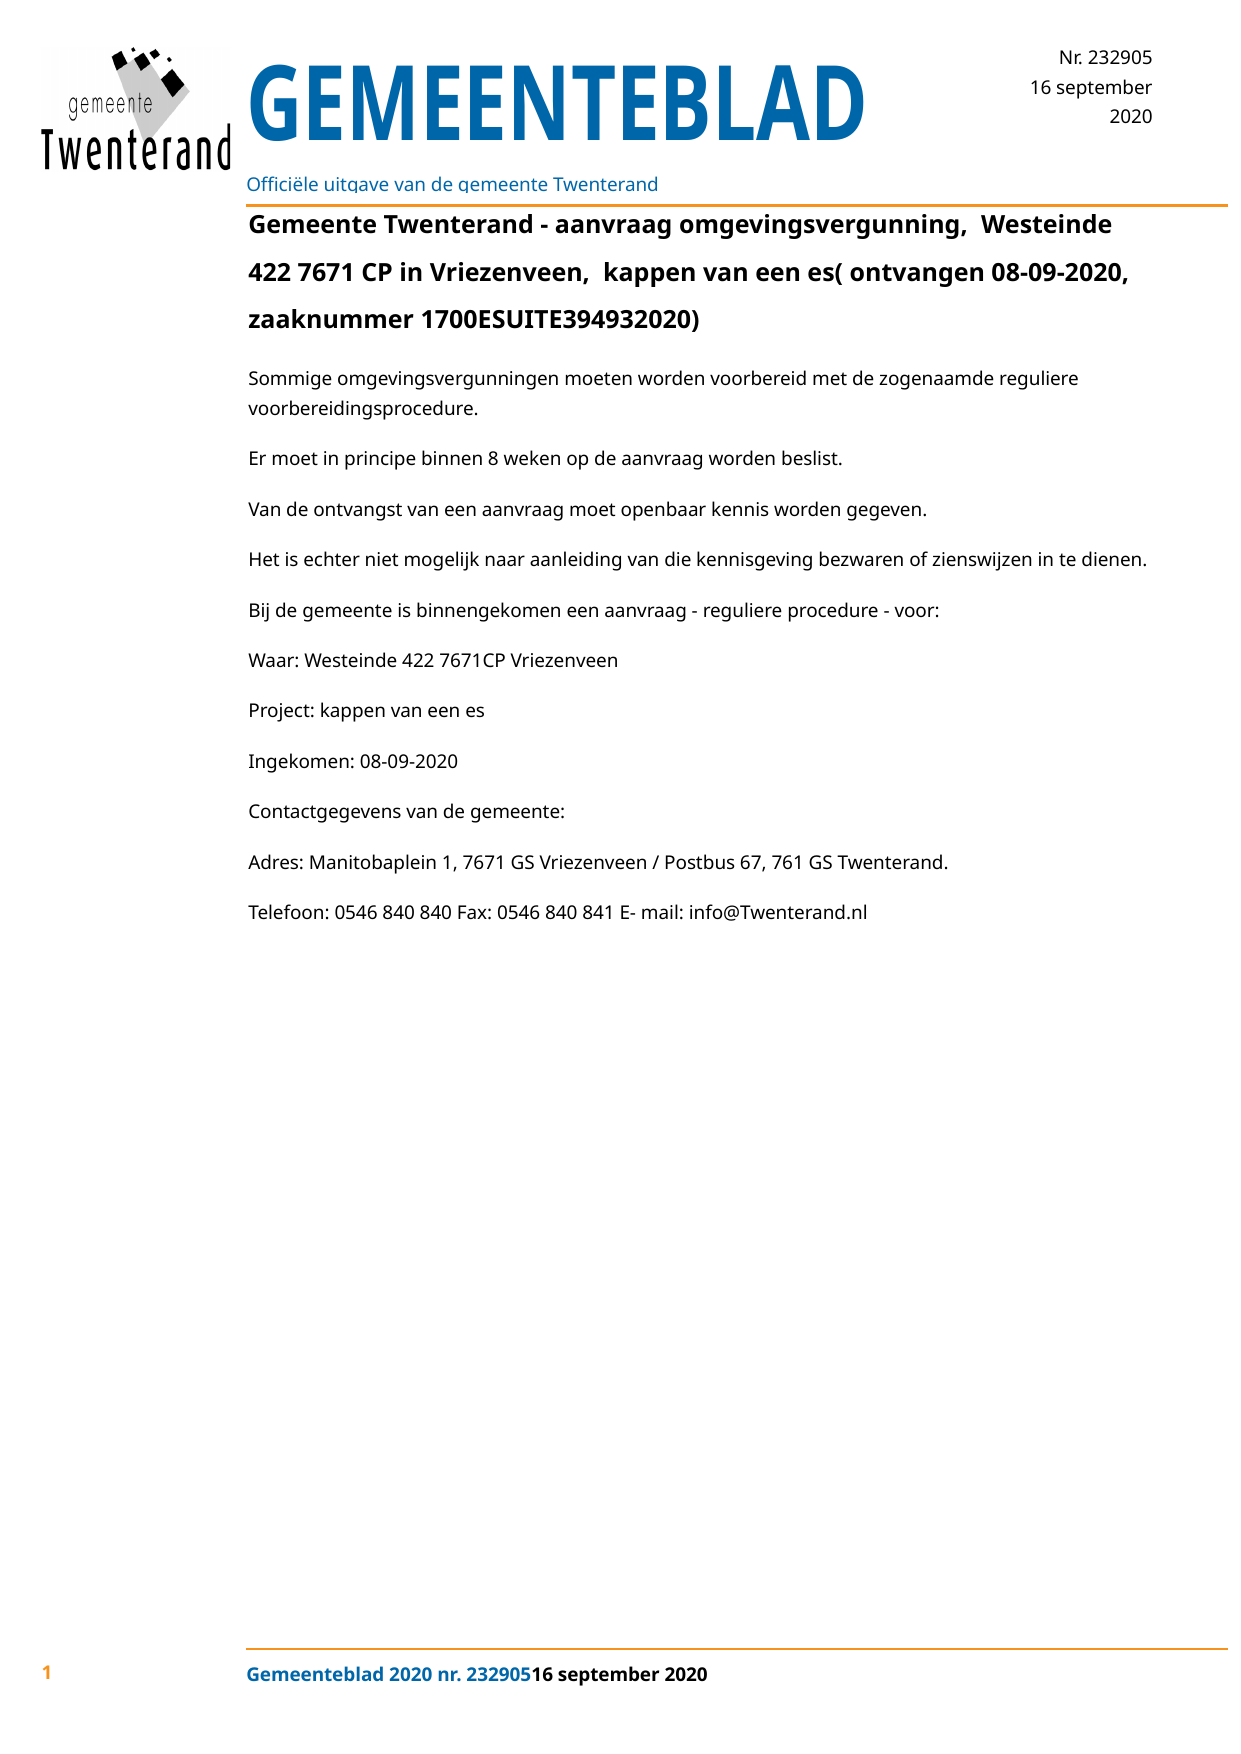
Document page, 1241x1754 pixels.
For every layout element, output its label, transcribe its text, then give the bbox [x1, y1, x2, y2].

text Contactgegevens van de gemeente: [248, 798, 1152, 824]
text Gemeente Twenterand - aanvraag omgevingsvergunning, Westeinde 422 7671 CP in Vriezenveen, kappen van een es( ontvangen 08-09-2020, zaaknummer 1700ESUITE394932020) [248, 207, 1152, 336]
text Bij de gemeente is binnengekomen een aanvraag - reguliere procedure - voor: [248, 597, 1152, 622]
text Sommige omgevingsvergunningen moeten worden voorbereid met de zogenaamde reguliere voorbereidingsprocedure. [248, 366, 1152, 421]
text Waar: Westeinde 422 7671CP Vriezenveen [248, 647, 1152, 673]
picture [41, 47, 231, 172]
text Project: kappen van een es [248, 698, 1152, 723]
text Er moet in principe binnen 8 weken op de aanvraag worden beslist. [248, 446, 1152, 471]
text Het is echter niet mogelijk naar aanleiding van die kennisgeving bezwaren of zienswijzen in te dienen. [248, 546, 1152, 572]
text Adres: Manitobaplein 1, 7671 GS Vriezenveen / Postbus 67, 761 GS Twenterand. [248, 849, 1152, 874]
text Telefoon: 0546 840 840 Fax: 0546 840 841 E- mail: info@Twenterand.nl [248, 899, 1152, 925]
text Van de ontvangst van een aanvraag moet openbaar kennis worden gegeven. [248, 496, 1152, 522]
text Ingekomen: 08-09-2020 [248, 748, 1152, 774]
